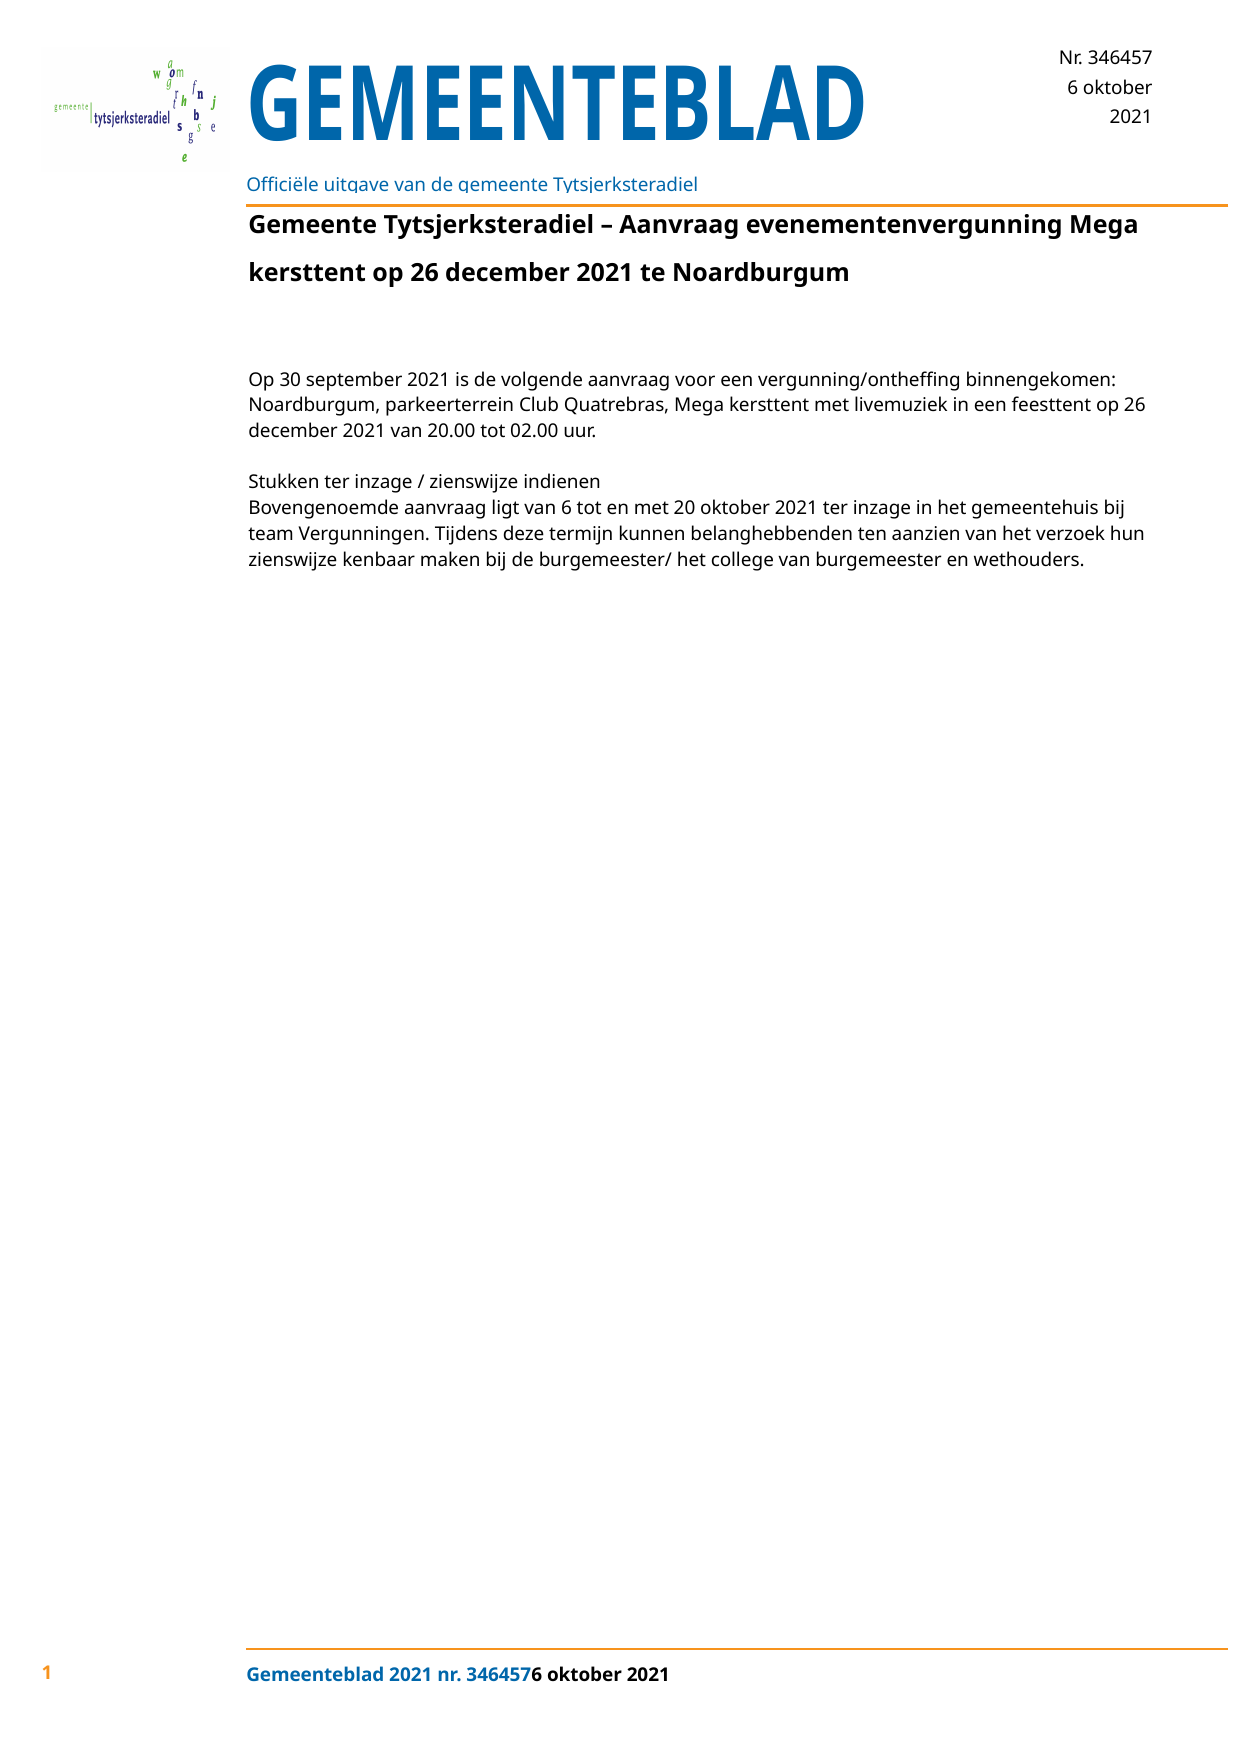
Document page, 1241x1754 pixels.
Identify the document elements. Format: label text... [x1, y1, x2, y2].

text Op 30 september 2021 is de volgende aanvraag voor een vergunning/ontheffing binnengekomen: [248, 366, 1152, 391]
text Bovengenoemde aanvraag ligt van 6 tot en met 20 oktober 2021 ter inzage in het gemeentehuis bij team Vergunningen. Tijdens deze termijn kunnen belanghebbenden ten aanzien van het verzoek hun zienswijze kenbaar maken bij de burgemeester/ het college van burgemeester en wethouders. [248, 494, 1152, 572]
text Gemeente Tytsjerksteradiel – Aanvraag evenementenvergunning Mega kersttent op 26 december 2021 te Noardburgum [248, 207, 1152, 288]
text Stukken ter inzage / zienswijze indienen [248, 469, 1152, 494]
picture [41, 47, 231, 172]
text Noardburgum, parkeerterrein Club Quatrebras, Mega kersttent met livemuziek in een feesttent op 26 december 2021 van 20.00 tot 02.00 uur. [248, 391, 1152, 443]
